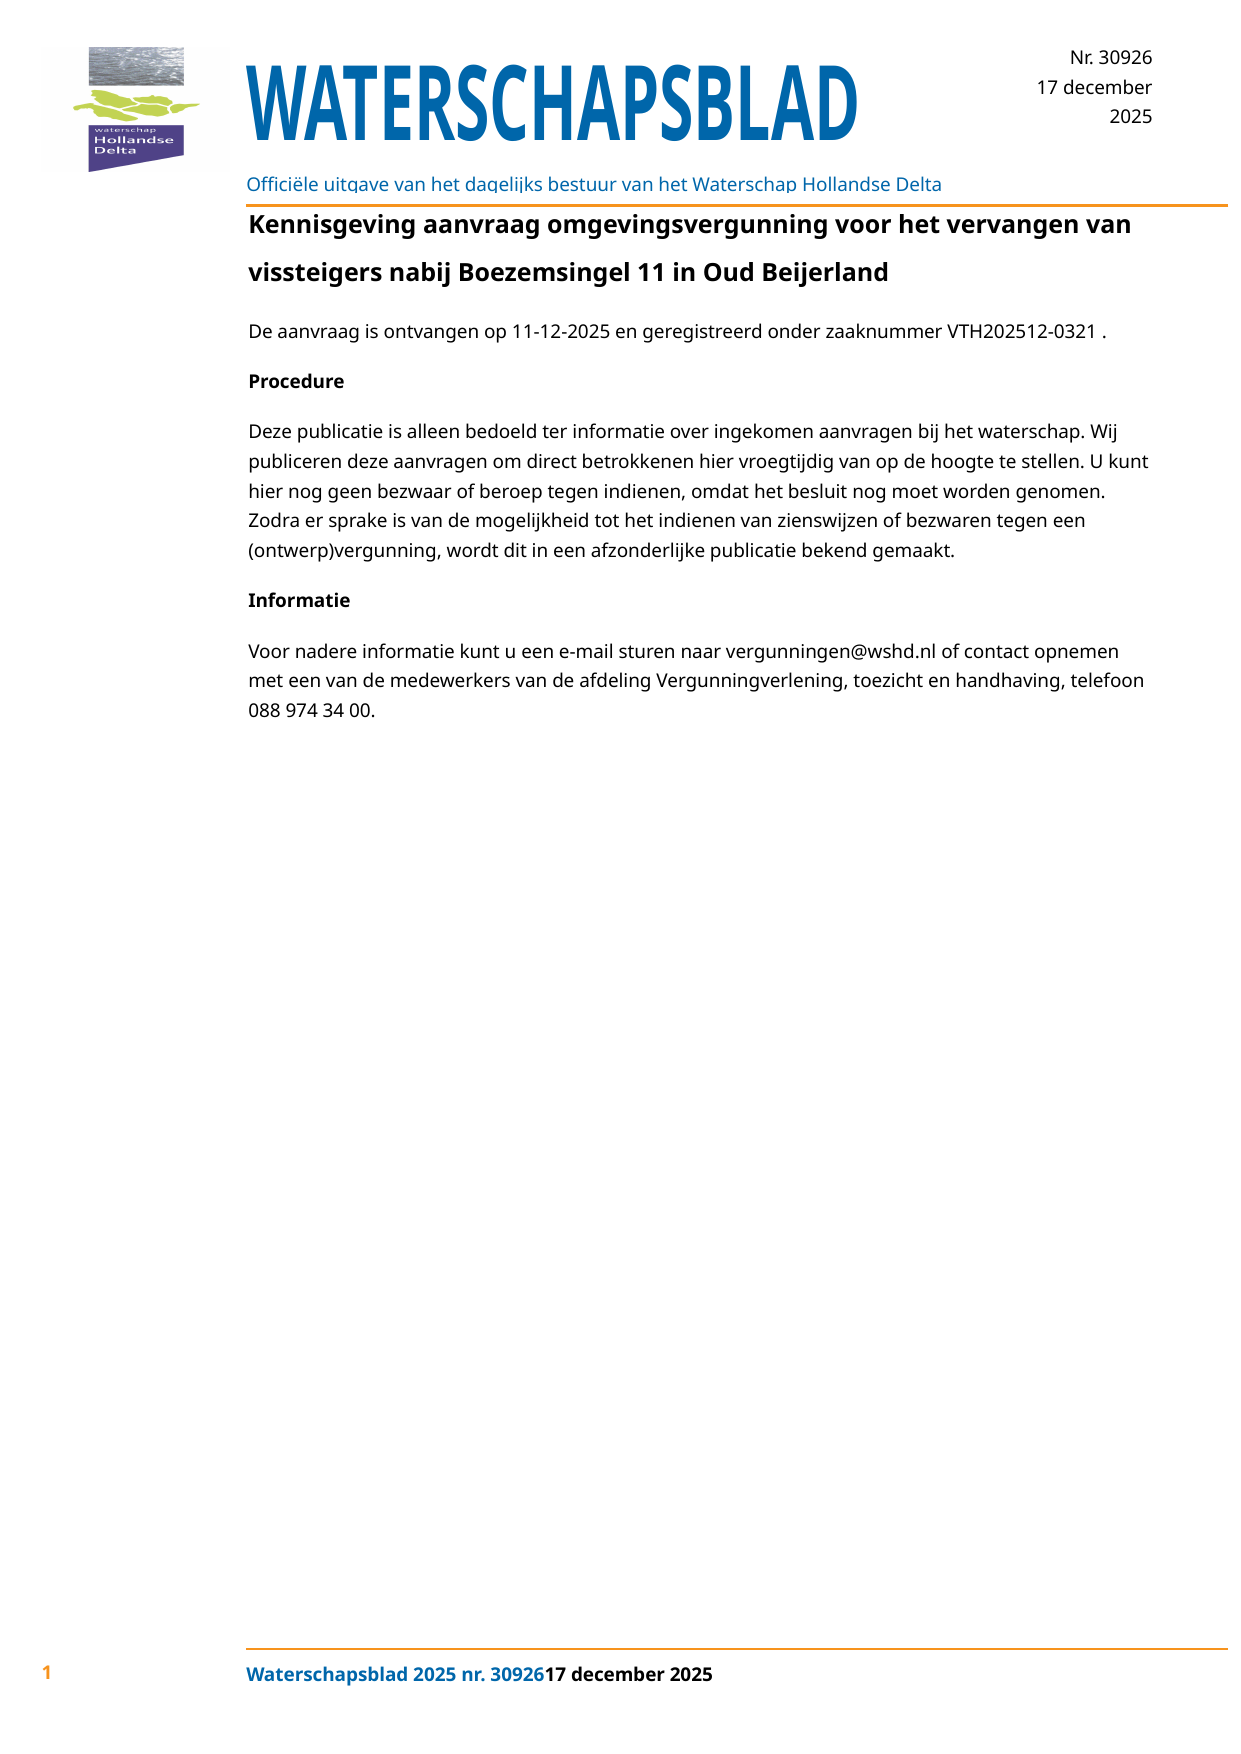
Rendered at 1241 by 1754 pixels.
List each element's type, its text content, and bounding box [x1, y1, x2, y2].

text Kennisgeving aanvraag omgevingsvergunning voor het vervangen van vissteigers nabij Boezemsingel 11 in Oud Beijerland [248, 207, 1152, 288]
text Procedure [248, 368, 1152, 394]
text Voor nadere informatie kunt u een e-mail sturen naar vergunningen@wshd.nl of contact opnemen met een van de medewerkers van de afdeling Vergunningverlening, toezicht en handhaving, telefoon 088 974 34 00. [248, 638, 1152, 723]
text Deze publicatie is alleen bedoeld ter informatie over ingekomen aanvragen bij het waterschap. Wij publiceren deze aanvragen om direct betrokkenen hier vroegtijdig van op de hoogte te stellen. U kunt hier nog geen bezwaar of beroep tegen indienen, omdat het besluit nog moet worden genomen. Zodra er sprake is van de mogelijkheid tot het indienen van zienswijzen of bezwaren tegen een (ontwerp)vergunning, wordt dit in een afzonderlijke publicatie bekend gemaakt. [248, 419, 1152, 563]
text Informatie [248, 587, 1152, 613]
picture [41, 47, 231, 172]
text De aanvraag is ontvangen op 11-12-2025 en geregistreerd onder zaaknummer VTH202512-0321 . [248, 318, 1152, 344]
